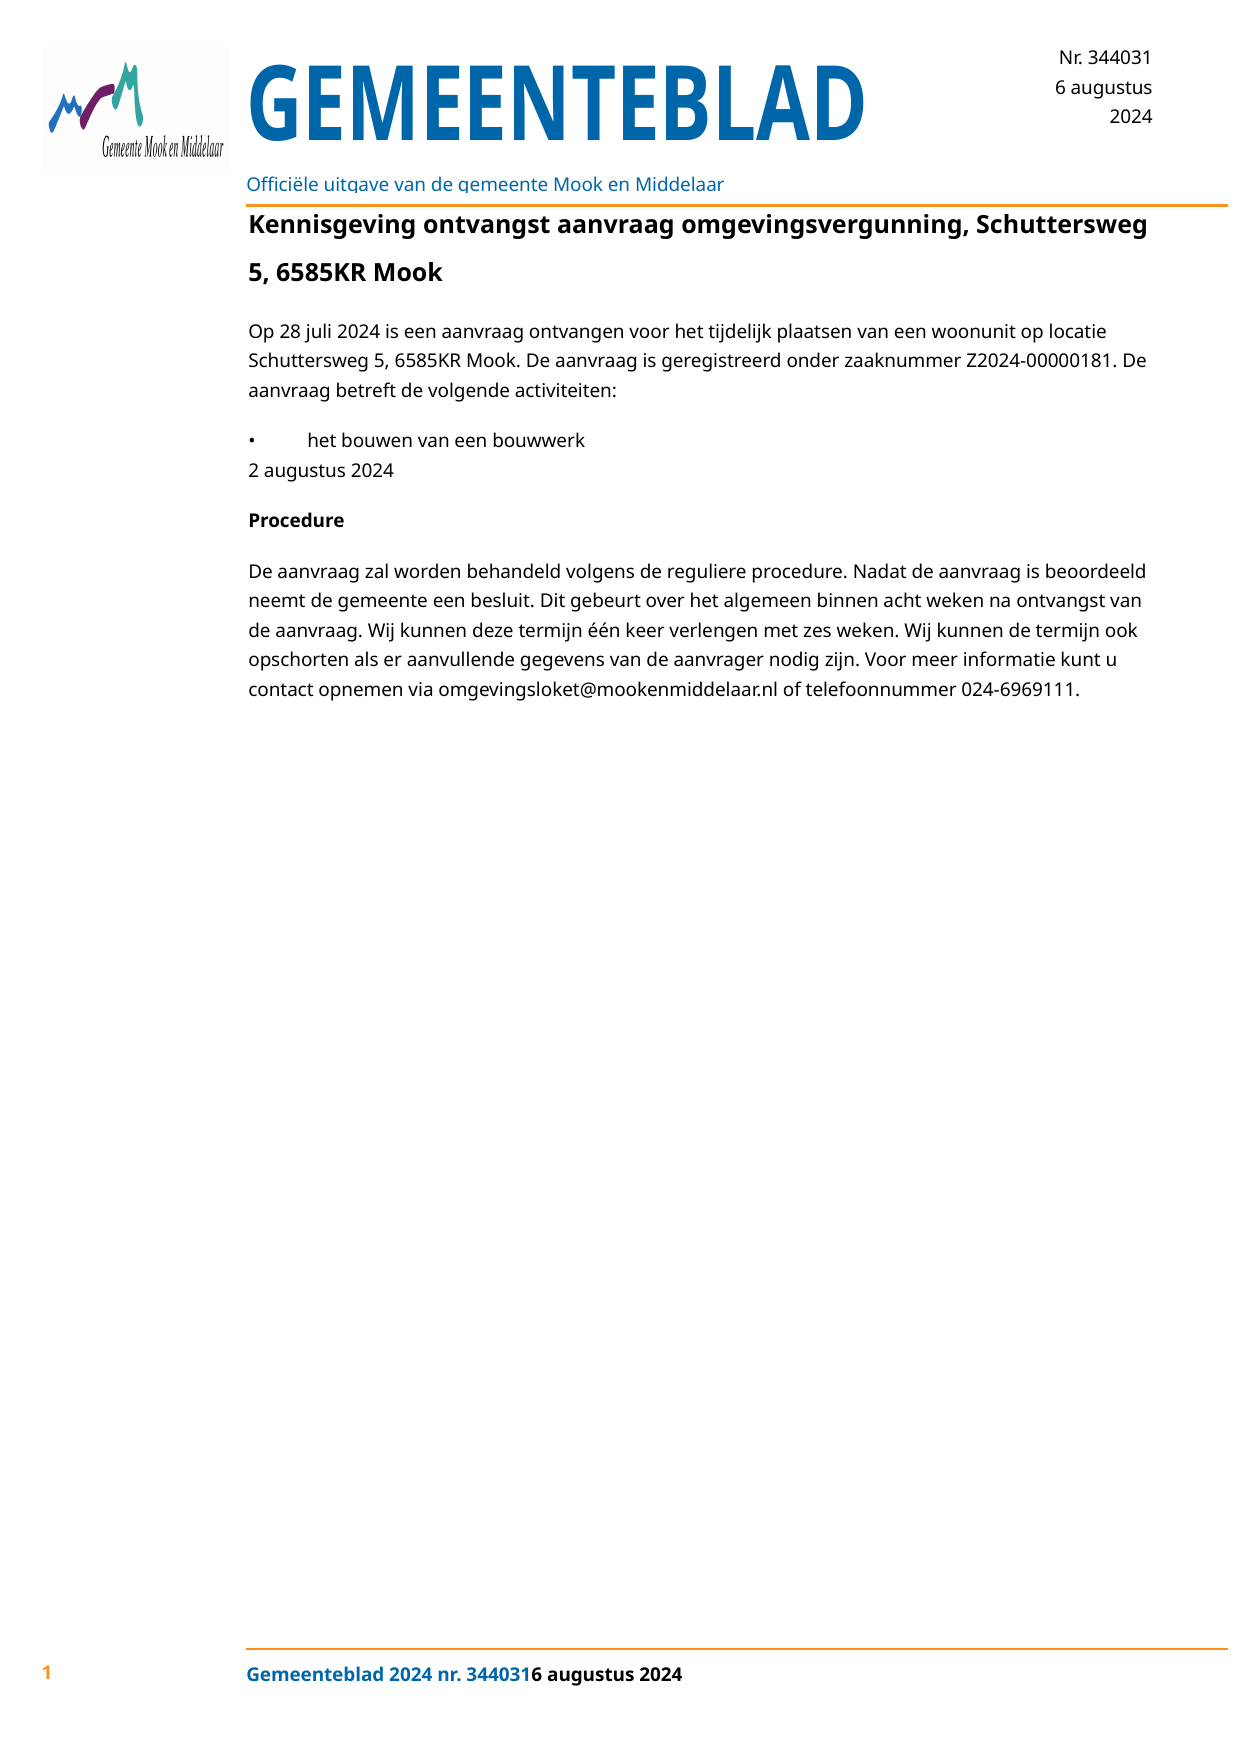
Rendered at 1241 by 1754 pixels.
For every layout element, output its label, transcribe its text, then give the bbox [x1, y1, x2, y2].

list het bouwen van een bouwwerk [248, 427, 1152, 453]
text Procedure [248, 507, 1152, 533]
picture [41, 47, 231, 172]
text Kennisgeving ontvangst aanvraag omgevingsvergunning, Schuttersweg 5, 6585KR Mook [248, 207, 1152, 288]
text 2 augustus 2024 [248, 457, 1152, 483]
text De aanvraag zal worden behandeld volgens de reguliere procedure. Nadat de aanvraag is beoordeeld neemt de gemeente een besluit. Dit gebeurt over het algemeen binnen acht weken na ontvangst van de aanvraag. Wij kunnen deze termijn één keer verlengen met zes weken. Wij kunnen de termijn ook opschorten als er aanvullende gegevens van de aanvrager nodig zijn. Voor meer informatie kunt u contact opnemen via omgevingsloket@mookenmiddelaar.nl of telefoonnummer 024-6969111. [248, 558, 1152, 702]
text Op 28 juli 2024 is een aanvraag ontvangen voor het tijdelijk plaatsen van een woonunit op locatie Schuttersweg 5, 6585KR Mook. De aanvraag is geregistreerd onder zaaknummer Z2024-00000181. De aanvraag betreft de volgende activiteiten: [248, 318, 1152, 403]
